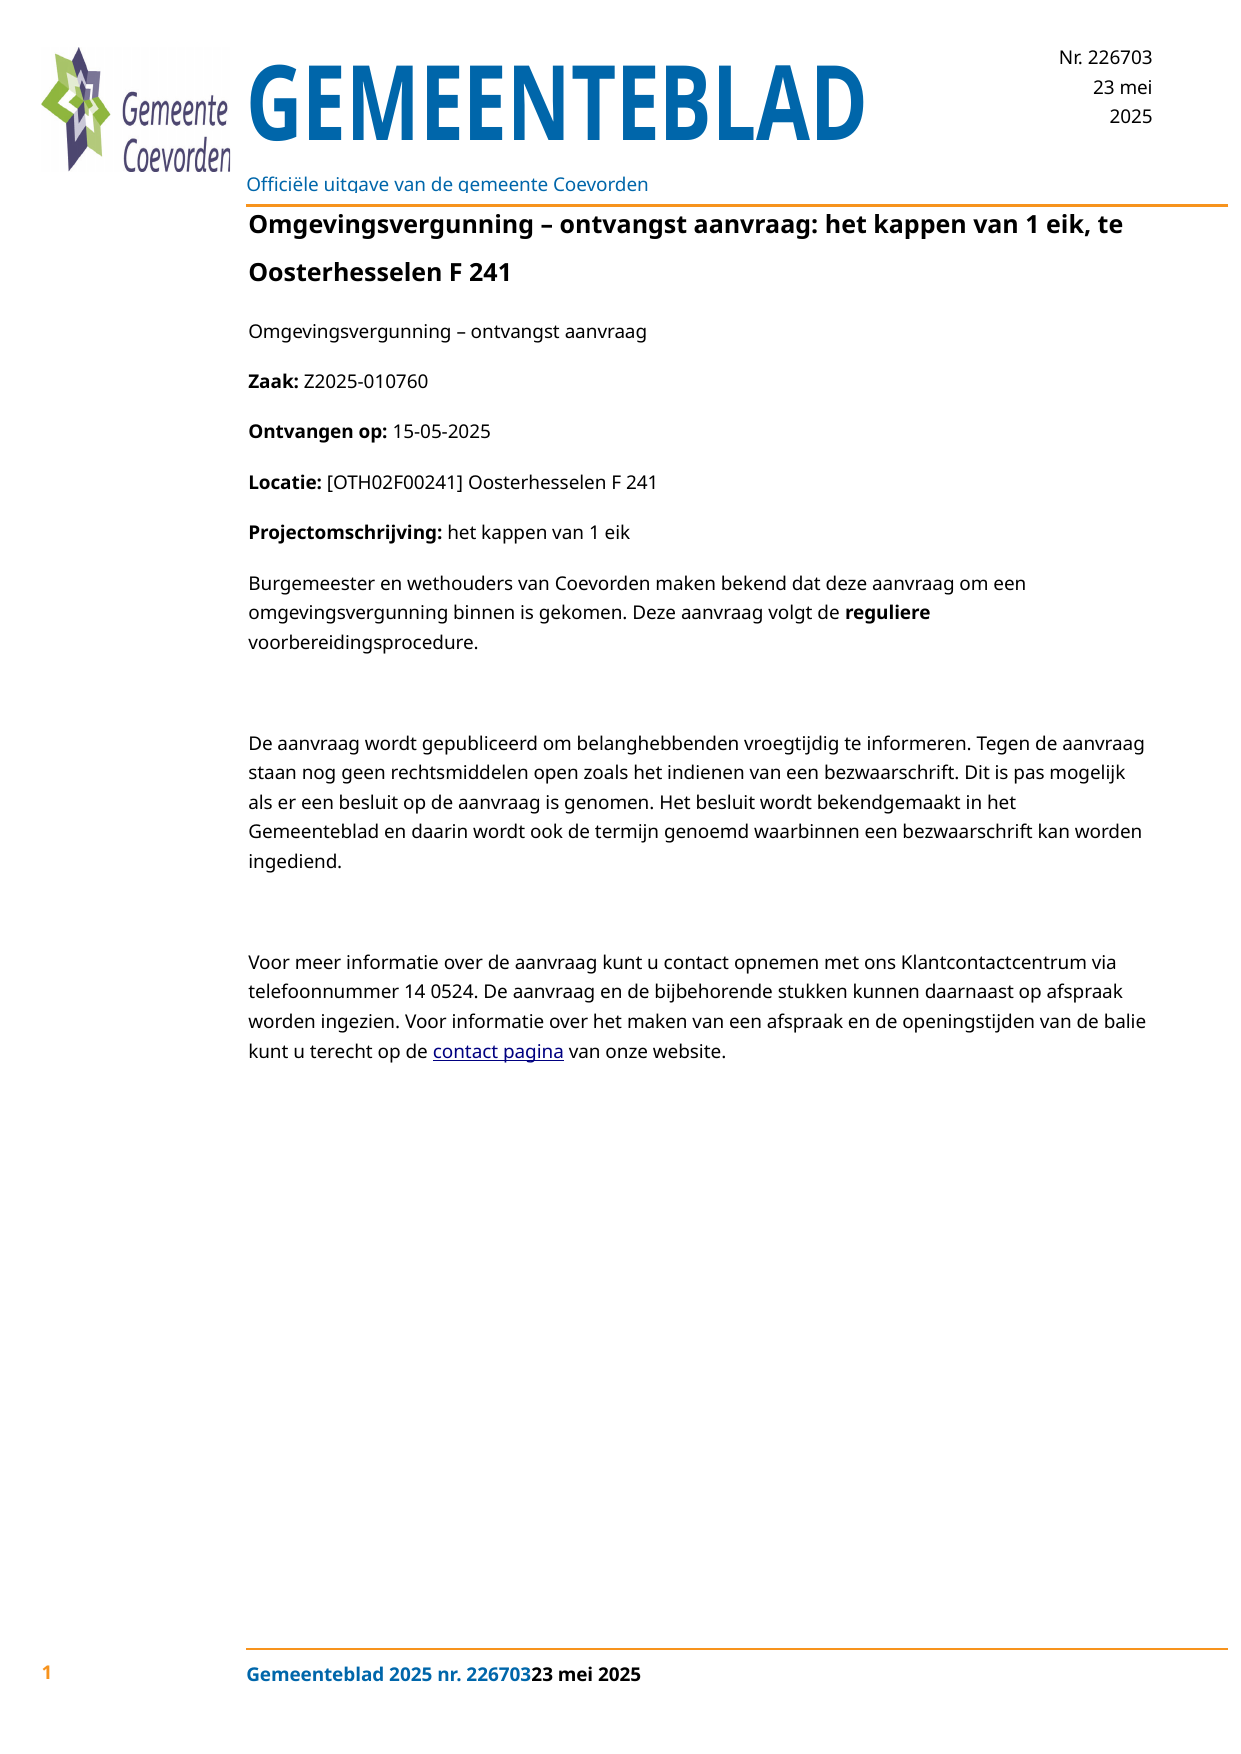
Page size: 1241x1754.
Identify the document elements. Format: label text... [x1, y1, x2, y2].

text Zaak: Z2025-010760 [248, 368, 1152, 394]
text Omgevingsvergunning – ontvangst aanvraag [248, 318, 1152, 344]
picture [41, 47, 231, 172]
text Voor meer informatie over de aanvraag kunt u contact opnemen met ons Klantcontactcentrum via telefoonnummer 14 0524. De aanvraag en de bijbehorende stukken kunnen daarnaast op afspraak worden ingezien. Voor informatie over het maken van een afspraak en de openingstijden van de balie kunt u terecht op de contact pagina van onze website. [248, 949, 1152, 1064]
text Ontvangen op: 15-05-2025 [248, 419, 1152, 444]
text Projectomschrijving: het kappen van 1 eik [248, 519, 1152, 545]
text Burgemeester en wethouders van Coevorden maken bekend dat deze aanvraag om een omgevingsvergunning binnen is gekomen. Deze aanvraag volgt de reguliere voorbereidingsprocedure. [248, 570, 1152, 655]
text Omgevingsvergunning – ontvangst aanvraag: het kappen van 1 eik, te Oosterhesselen F 241 [248, 207, 1152, 288]
text De aanvraag wordt gepubliceerd om belanghebbenden vroegtijdig te informeren. Tegen de aanvraag staan nog geen rechtsmiddelen open zoals het indienen van een bezwaarschrift. Dit is pas mogelijk als er een besluit op de aanvraag is genomen. Het besluit wordt bekendgemaakt in het Gemeenteblad en daarin wordt ook de termijn genoemd waarbinnen een bezwaarschrift kan worden ingediend. [248, 730, 1152, 874]
text Locatie: [OTH02F00241] Oosterhesselen F 241 [248, 469, 1152, 495]
